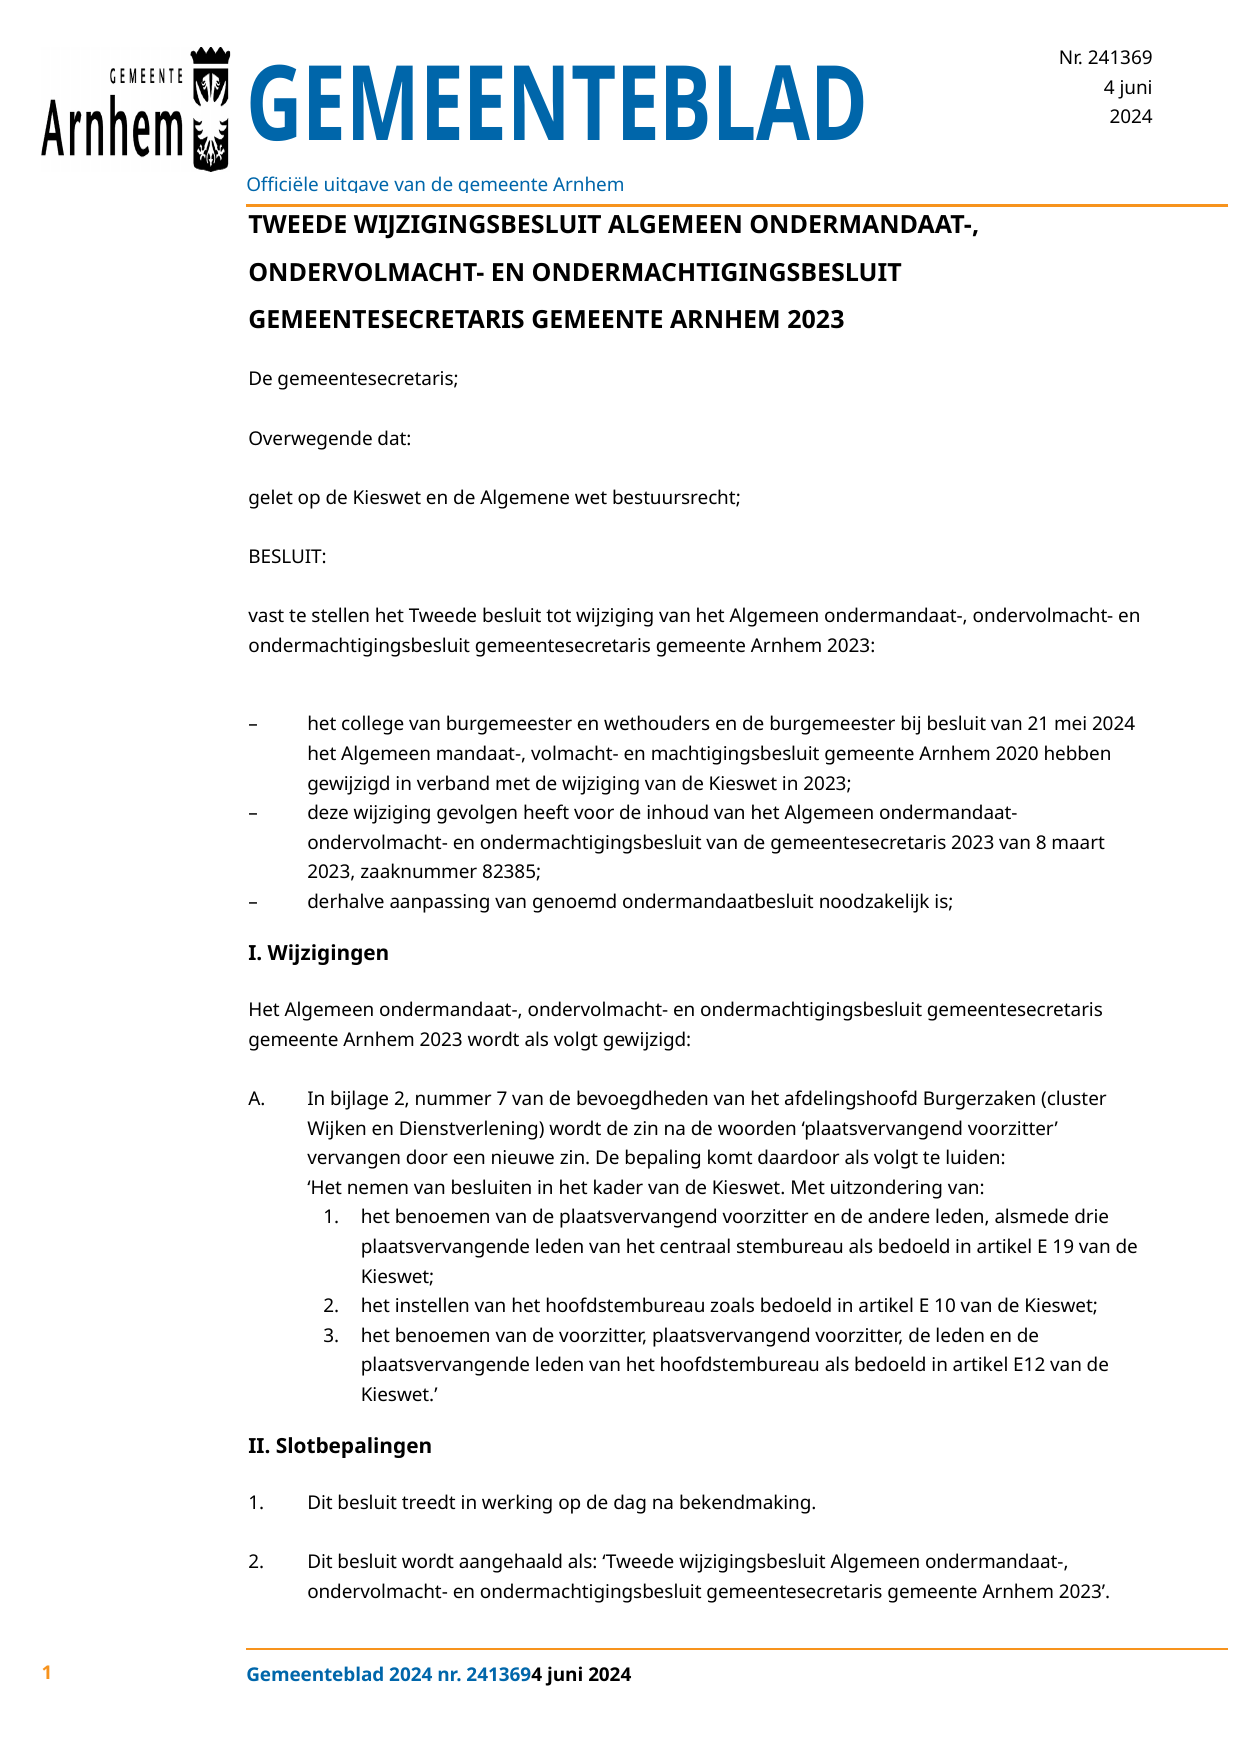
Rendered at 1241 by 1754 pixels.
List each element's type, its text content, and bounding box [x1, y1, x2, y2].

list het instellen van het hoofdstembureau zoals bedoeld in artikel E 10 van de Kieswet; [323, 1292, 1152, 1318]
text II. Slotbepalingen [248, 1432, 1152, 1460]
list derhalve aanpassing van genoemd ondermandaatbesluit noodzakelijk is; [248, 888, 1152, 914]
list ‘Het nemen van besluiten in het kader van de Kieswet. Met uitzondering van: [248, 1174, 1152, 1200]
list deze wijziging gevolgen heeft voor de inhoud van het Algemeen ondermandaat- ondervolmacht- en ondermachtigingsbesluit van de gemeentesecretaris 2023 van 8 maart 2023, zaaknummer 82385; [248, 799, 1152, 884]
text Het Algemeen ondermandaat-, ondervolmacht- en ondermachtigingsbesluit gemeentesecretaris gemeente Arnhem 2023 wordt als volgt gewijzigd: [248, 997, 1152, 1052]
text gelet op de Kieswet en de Algemene wet bestuursrecht; [248, 484, 1152, 509]
text De gemeentesecretaris; [248, 366, 1152, 391]
list Dit besluit treedt in werking op de dag na bekendmaking. [248, 1489, 1152, 1515]
list het benoemen van de voorzitter, plaatsvervangend voorzitter, de leden en de plaatsvervangende leden van het hoofdstembureau als bedoeld in artikel E12 van de Kieswet.’ [323, 1322, 1152, 1407]
text TWEEDE WIJZIGINGSBESLUIT ALGEMEEN ONDERMANDAAT-, ONDERVOLMACHT- EN ONDERMACHTIGINGSBESLUIT GEMEENTESECRETARIS GEMEENTE ARNHEM 2023 [248, 207, 1152, 336]
picture [41, 47, 231, 172]
text I. Wijzigingen [248, 938, 1152, 967]
text BESLUIT: [248, 543, 1152, 569]
list Dit besluit wordt aangehaald als: ‘Tweede wijzigingsbesluit Algemeen ondermandaat-, ondervolmacht- en ondermachtigingsbesluit gemeentesecretaris gemeente Arnhem 2023’. [248, 1549, 1152, 1604]
text Overwegende dat: [248, 425, 1152, 450]
list het benoemen van de plaatsvervangend voorzitter en de andere leden, alsmede drie plaatsvervangende leden van het centraal stembureau als bedoeld in artikel E 19 van de Kieswet; [323, 1204, 1152, 1288]
text vast te stellen het Tweede besluit tot wijziging van het Algemeen ondermandaat-, ondervolmacht- en ondermachtigingsbesluit gemeentesecretaris gemeente Arnhem 2023: [248, 602, 1152, 657]
list het college van burgemeester en wethouders en de burgemeester bij besluit van 21 mei 2024 het Algemeen mandaat-, volmacht- en machtigingsbesluit gemeente Arnhem 2020 hebben gewijzigd in verband met de wijziging van de Kieswet in 2023; [248, 711, 1152, 796]
list In bijlage 2, nummer 7 van de bevoegdheden van het afdelingshoofd Burgerzaken (cluster Wijken en Dienstverlening) wordt de zin na de woorden ‘plaatsvervangend voorzitter’ vervangen door een nieuwe zin. De bepaling komt daardoor als volgt te luiden: [248, 1085, 1152, 1170]
